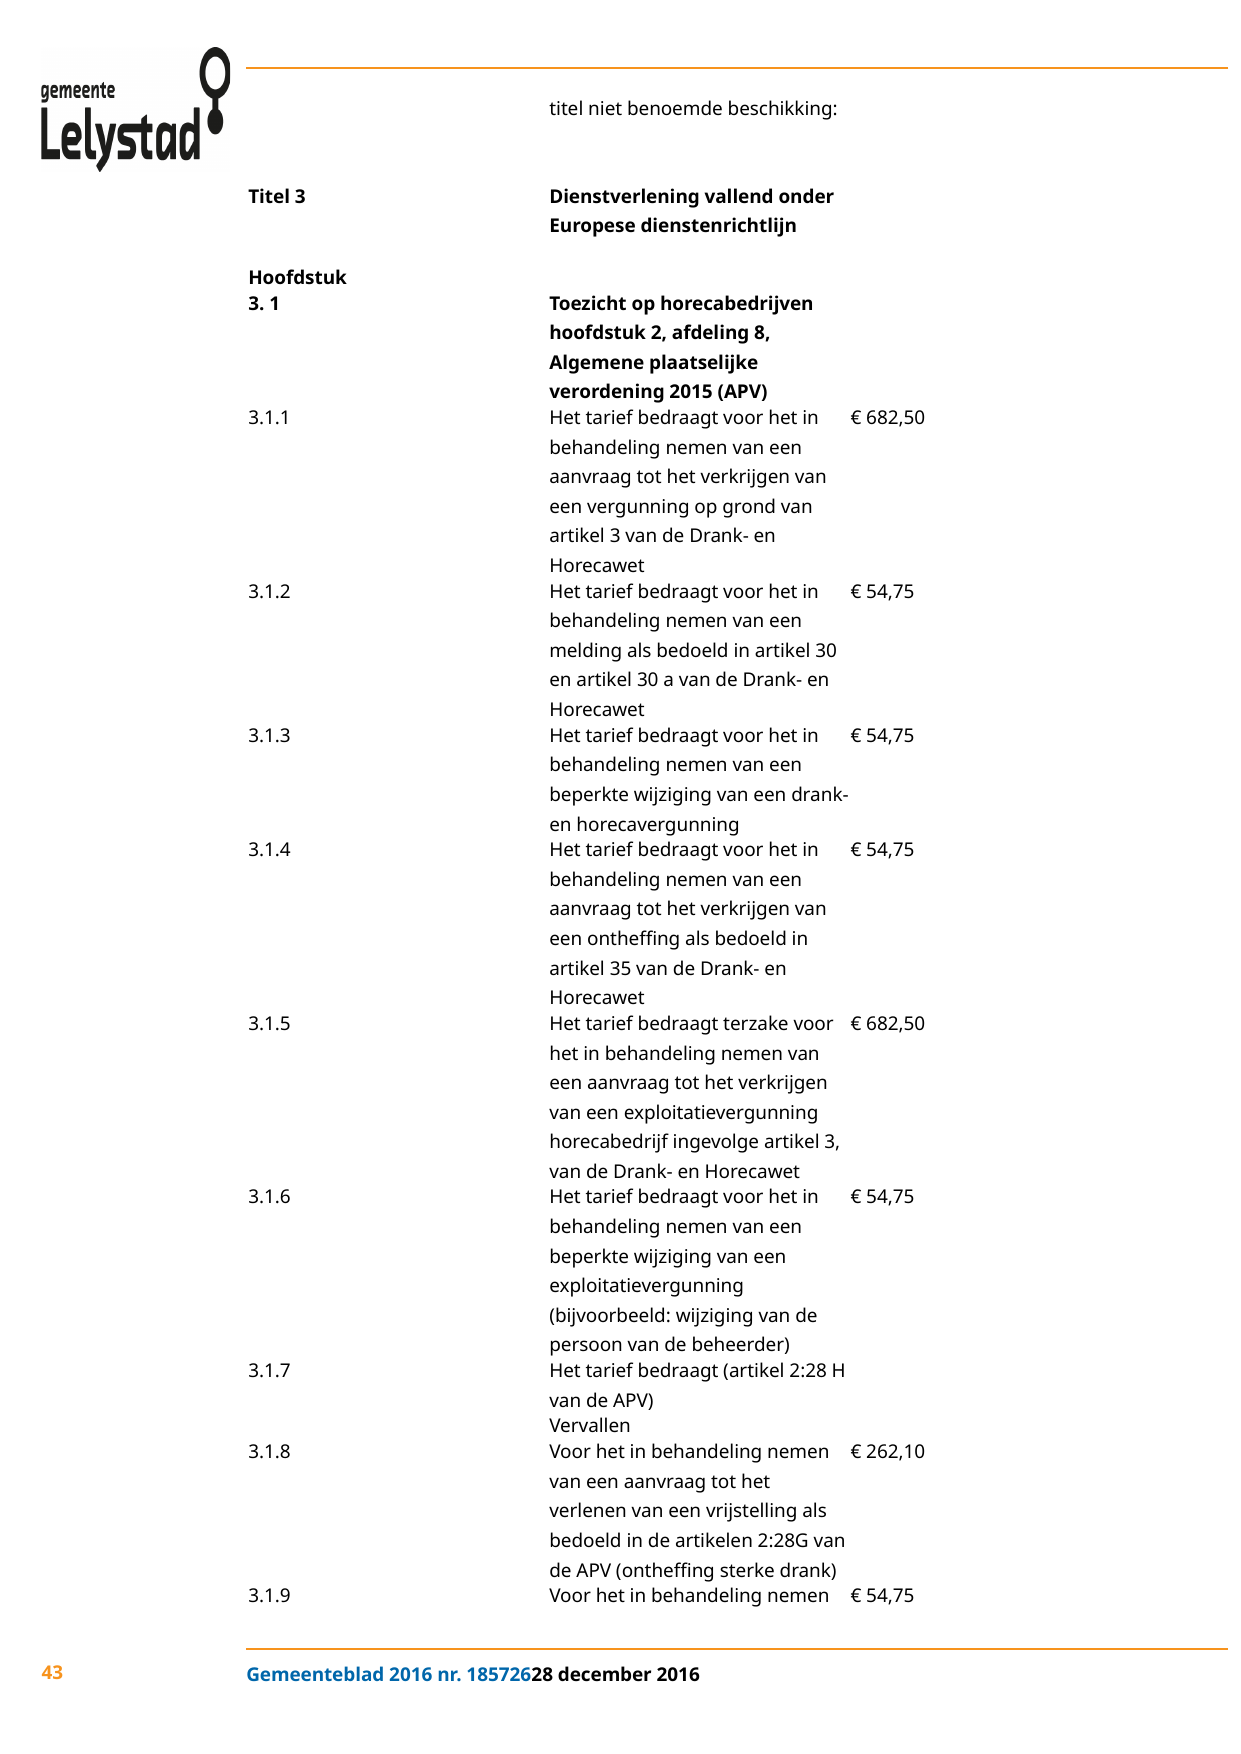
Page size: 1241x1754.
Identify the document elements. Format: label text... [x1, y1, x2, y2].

table_cell [850, 1413, 1152, 1438]
table_cell [850, 290, 1152, 404]
table_cell [850, 264, 1152, 290]
table_cell Het tarief bedraagt (artikel 2:28 H van de APV) [549, 1358, 850, 1413]
table_header [850, 183, 1152, 238]
table_cell Hoofdstuk [248, 264, 549, 290]
picture [41, 47, 231, 172]
table_cell [850, 238, 1152, 264]
table_cell Toezicht op horecabedrijven hoofdstuk 2, afdeling 8, Algemene plaatselijke verordening 2015 (APV) [549, 290, 850, 404]
table_cell [549, 264, 850, 290]
table_cell Het tarief bedraagt terzake voor het in behandeling nemen van een aanvraag tot het verkrijgen van een exploitatievergunning horecabedrijf ingevolge artikel 3, van de Drank- en Horecawet [549, 1010, 850, 1184]
table_cell € 54,75 [850, 1184, 1152, 1357]
table_cell Het tarief bedraagt voor het in behandeling nemen van een melding als bedoeld in artikel 30 en artikel 30 a van de Drank- en Horecawet [549, 578, 850, 722]
table_cell 3.1.2 [248, 578, 549, 722]
table_cell Voor het in behandeling nemen van een aanvraag tot het verlenen van een vrijstelling als bedoeld in de artikelen 2:28G van de APV (ontheffing sterke drank) [549, 1439, 850, 1582]
table_cell 3.1.4 [248, 836, 549, 1010]
table_cell Het tarief bedraagt voor het in behandeling nemen van een beperkte wijziging van een exploitatievergunning (bijvoorbeeld: wijziging van de persoon van de beheerder) [549, 1184, 850, 1357]
table_cell € 54,75 [850, 722, 1152, 836]
table_header Titel 3 [248, 183, 549, 238]
table_cell [850, 1358, 1152, 1413]
table_cell [248, 238, 549, 264]
table_cell Het tarief bedraagt voor het in behandeling nemen van een beperkte wijziging van een drank- en horecavergunning [549, 722, 850, 836]
table_cell 3.1.5 [248, 1010, 549, 1184]
table_cell 3.1.7 [248, 1358, 549, 1413]
table_cell 3.1.3 [248, 722, 549, 836]
table_header Dienstverlening vallend onder Europese dienstenrichtlijn [549, 183, 850, 238]
table_cell titel niet benoemde beschikking: [549, 95, 850, 121]
table_cell € 54,75 [850, 578, 1152, 722]
table_cell € 54,75 [850, 1583, 1152, 1608]
table_cell 3.1.9 [248, 1583, 549, 1608]
table_cell 3.1.1 [248, 404, 549, 578]
table_cell Het tarief bedraagt voor het in behandeling nemen van een aanvraag tot het verkrijgen van een ontheffing als bedoeld in artikel 35 van de Drank- en Horecawet [549, 836, 850, 1010]
table_cell [248, 95, 549, 121]
table_cell [549, 238, 850, 264]
table_cell Vervallen [549, 1413, 850, 1438]
table_cell € 262,10 [850, 1439, 1152, 1582]
table_cell 3.1.6 [248, 1184, 549, 1357]
table_cell [850, 95, 1152, 121]
table_cell € 682,50 [850, 1010, 1152, 1184]
table_cell 3. 1 [248, 290, 549, 404]
table_cell Voor het in behandeling nemen [549, 1583, 850, 1608]
table_cell € 54,75 [850, 836, 1152, 1010]
table_cell 3.1.8 [248, 1439, 549, 1582]
table_cell [248, 1413, 549, 1438]
table_cell Het tarief bedraagt voor het in behandeling nemen van een aanvraag tot het verkrijgen van een vergunning op grond van artikel 3 van de Drank- en Horecawet [549, 404, 850, 578]
table_cell € 682,50 [850, 404, 1152, 578]
